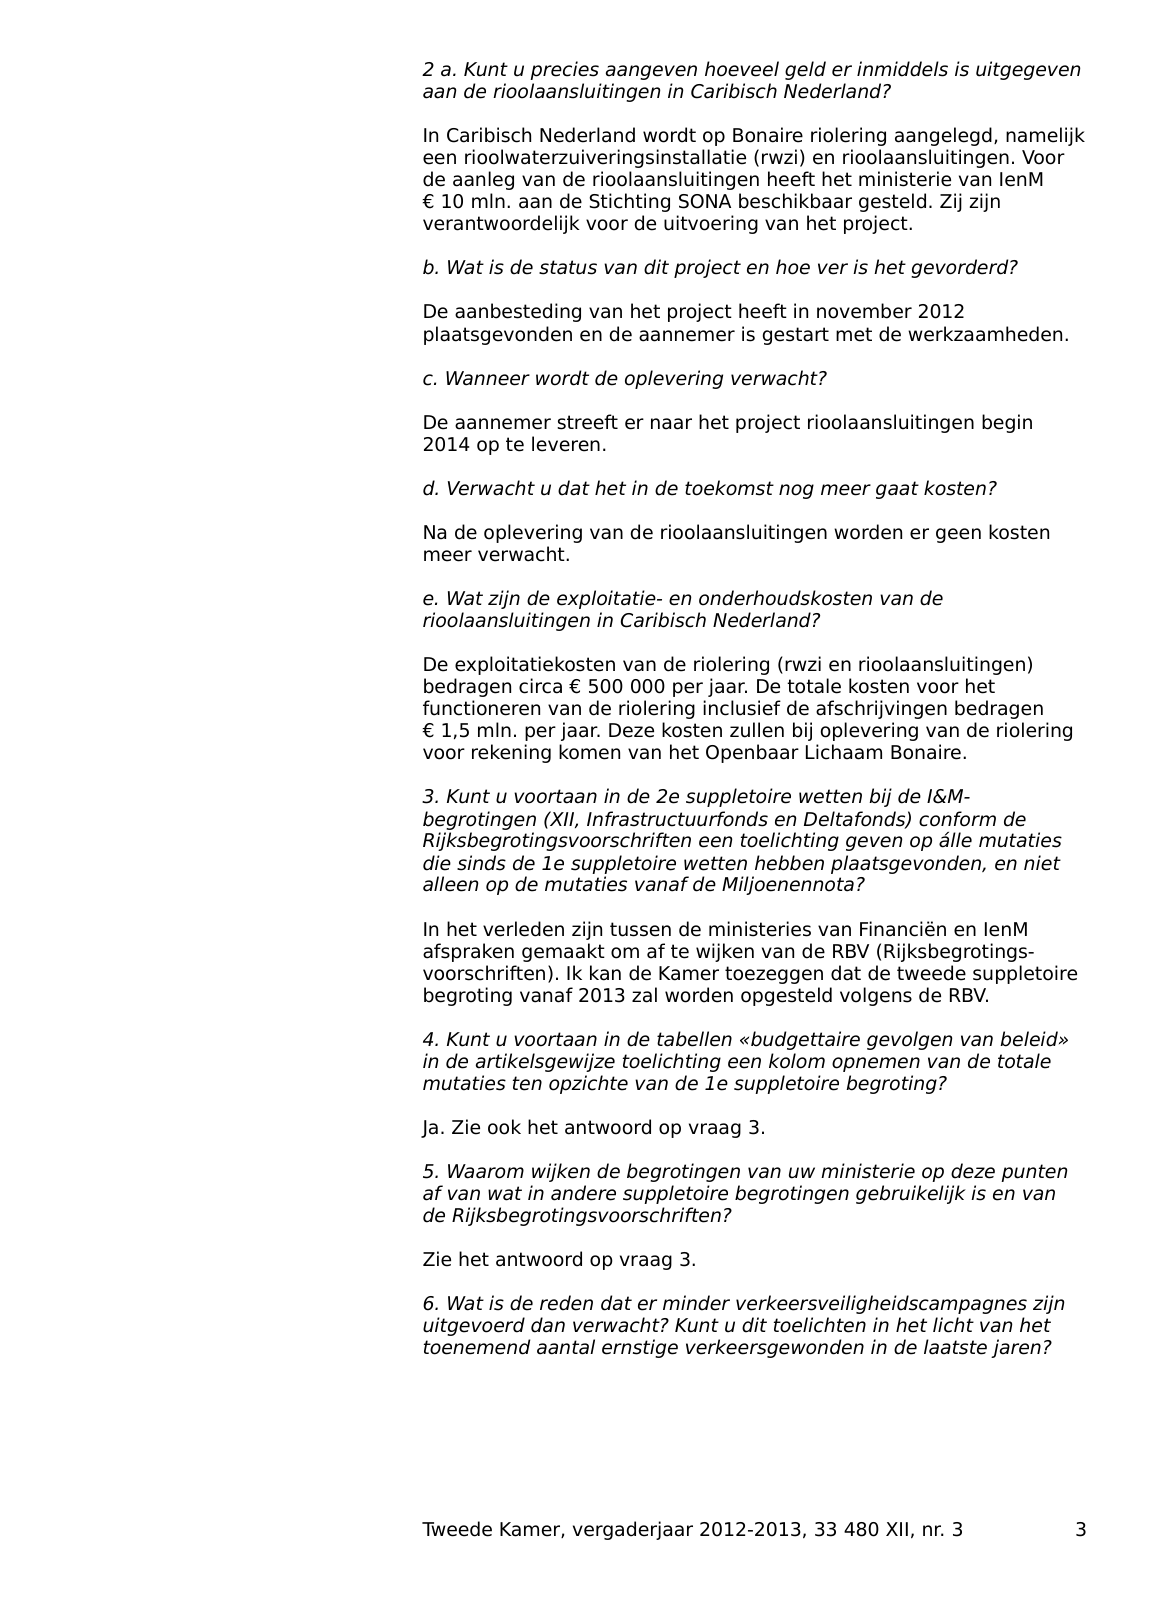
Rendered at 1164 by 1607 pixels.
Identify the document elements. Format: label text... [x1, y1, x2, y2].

text d. Verwacht u dat het in de toekomst nog meer gaat kosten? [422, 478, 1087, 500]
text De exploitatiekosten van de riolering (rwzi en rioolaansluitingen) bedragen circa € 500 000 per jaar. De totale kosten voor het functioneren van de riolering inclusief de afschrijvingen bedragen € 1,5 mln. per jaar. Deze kosten zullen bij oplevering van de riolering voor rekening komen van het Openbaar Lichaam Bonaire. [422, 654, 1087, 764]
text 2 a. Kunt u precies aangeven hoeveel geld er inmiddels is uitgegeven aan de rioolaansluitingen in Caribisch Nederland? [422, 59, 1087, 103]
text Na de oplevering van de rioolaansluitingen worden er geen kosten meer verwacht. [422, 522, 1087, 566]
text 4. Kunt u voortaan in de tabellen «budgettaire gevolgen van beleid» in de artikelsgewijze toelichting een kolom opnemen van de totale mutaties ten opzichte van de 1e suppletoire begroting? [422, 1029, 1087, 1094]
text 3. Kunt u voortaan in de 2e suppletoire wetten bij de I&M-begrotingen (XII, Infrastructuurfonds en Deltafonds) conform de Rijksbegrotingsvoorschriften een toelichting geven op álle mutaties die sinds de 1e suppletoire wetten hebben plaatsgevonden, en niet alleen op de mutaties vanaf de Miljoenennota? [422, 786, 1087, 896]
text b. Wat is de status van dit project en hoe ver is het gevorderd? [422, 257, 1087, 279]
text 6. Wat is de reden dat er minder verkeersveiligheidscampagnes zijn uitgevoerd dan verwacht? Kunt u dit toelichten in het licht van het toenemend aantal ernstige verkeersgewonden in de laatste jaren? [422, 1293, 1087, 1359]
text In Caribisch Nederland wordt op Bonaire riolering aangelegd, namelijk een rioolwaterzuiveringsinstallatie (rwzi) en rioolaansluitingen. Voor de aanleg van de rioolaansluitingen heeft het ministerie van IenM € 10 mln. aan de Stichting SONA beschikbaar gesteld. Zij zijn verantwoordelijk voor de uitvoering van het project. [422, 125, 1087, 235]
text c. Wanneer wordt de oplevering verwacht? [422, 368, 1087, 389]
text De aanbesteding van het project heeft in november 2012 plaatsgevonden en de aannemer is gestart met de werkzaamheden. [422, 301, 1087, 345]
text In het verleden zijn tussen de ministeries van Financiën en IenM afspraken gemaakt om af te wijken van de RBV (Rijksbegrotings-voorschriften). Ik kan de Kamer toezeggen dat de tweede suppletoire begroting vanaf 2013 zal worden opgesteld volgens de RBV. [422, 918, 1087, 1006]
text Zie het antwoord op vraag 3. [422, 1249, 1087, 1271]
text De aannemer streeft er naar het project rioolaansluitingen begin 2014 op te leveren. [422, 412, 1087, 456]
text e. Wat zijn de exploitatie- en onderhoudskosten van de rioolaansluitingen in Caribisch Nederland? [422, 588, 1087, 632]
text 5. Waarom wijken de begrotingen van uw ministerie op deze punten af van wat in andere suppletoire begrotingen gebruikelijk is en van de Rijksbegrotingsvoorschriften? [422, 1161, 1087, 1227]
text Ja. Zie ook het antwoord op vraag 3. [422, 1117, 1087, 1139]
